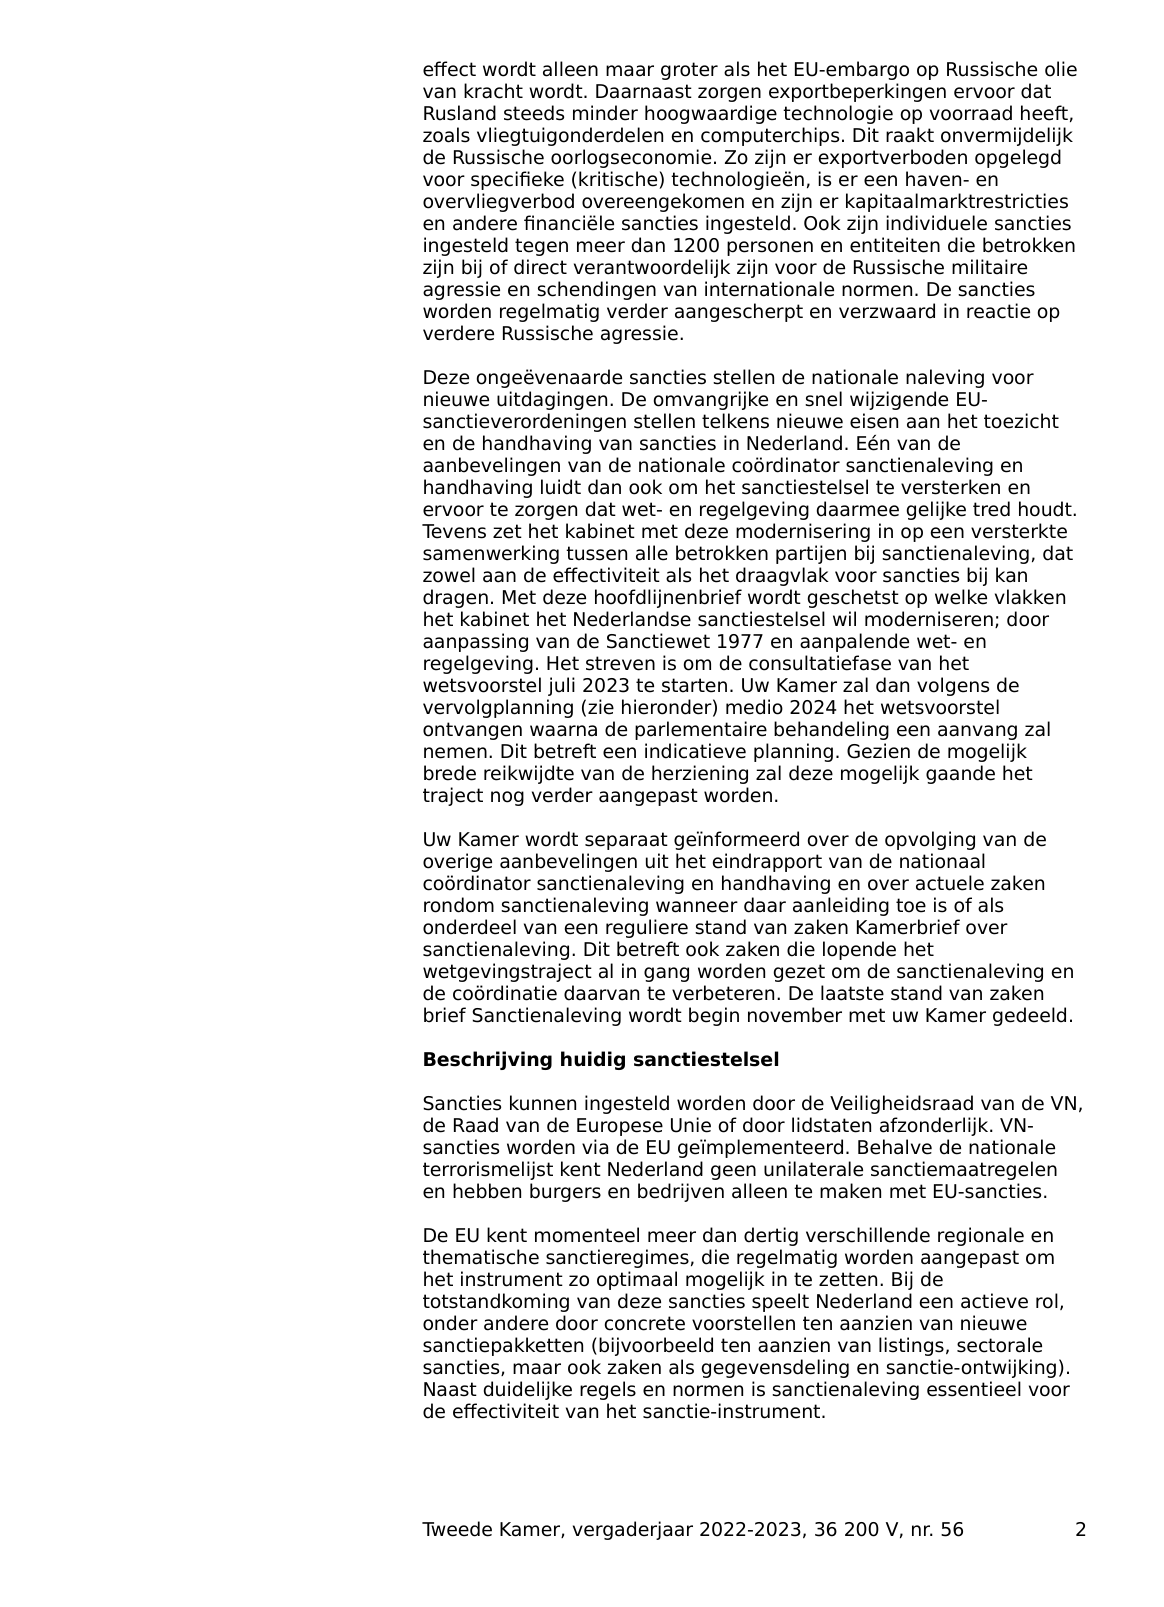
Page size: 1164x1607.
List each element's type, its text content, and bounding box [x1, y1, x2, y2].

subtitle Beschrijving huidig sanctiestelsel [422, 1049, 1087, 1071]
text Deze ongeëvenaarde sancties stellen de nationale naleving voor nieuwe uitdagingen. De omvangrijke en snel wijzigende EU-sanctieverordeningen stellen telkens nieuwe eisen aan het toezicht en de handhaving van sancties in Nederland. Eén van de aanbevelingen van de nationale coördinator sanctienaleving en handhaving luidt dan ook om het sanctiestelsel te versterken en ervoor te zorgen dat wet- en regelgeving daarmee gelijke tred houdt. Tevens zet het kabinet met deze modernisering in op een versterkte samenwerking tussen alle betrokken partijen bij sanctienaleving, dat zowel aan de effectiviteit als het draagvlak voor sancties bij kan dragen. Met deze hoofdlijnenbrief wordt geschetst op welke vlakken het kabinet het Nederlandse sanctiestelsel wil moderniseren; door aanpassing van de Sanctiewet 1977 en aanpalende wet- en regelgeving. Het streven is om de consultatiefase van het wetsvoorstel juli 2023 te starten. Uw Kamer zal dan volgens de vervolgplanning (zie hieronder) medio 2024 het wetsvoorstel ontvangen waarna de parlementaire behandeling een aanvang zal nemen. Dit betreft een indicatieve planning. Gezien de mogelijk brede reikwijdte van de herziening zal deze mogelijk gaande het traject nog verder aangepast worden. [422, 367, 1087, 807]
text Uw Kamer wordt separaat geïnformeerd over de opvolging van de overige aanbevelingen uit het eindrapport van de nationaal coördinator sanctienaleving en handhaving en over actuele zaken rondom sanctienaleving wanneer daar aanleiding toe is of als onderdeel van een reguliere stand van zaken Kamerbrief over sanctienaleving. Dit betreft ook zaken die lopende het wetgevingstraject al in gang worden gezet om de sanctienaleving en de coördinatie daarvan te verbeteren. De laatste stand van zaken brief Sanctienaleving wordt begin november met uw Kamer gedeeld. [422, 829, 1087, 1027]
text effect wordt alleen maar groter als het EU-embargo op Russische olie van kracht wordt. Daarnaast zorgen exportbeperkingen ervoor dat Rusland steeds minder hoogwaardige technologie op voorraad heeft, zoals vliegtuigonderdelen en computerchips. Dit raakt onvermijdelijk de Russische oorlogseconomie. Zo zijn er exportverboden opgelegd voor specifieke (kritische) technologieën, is er een haven- en overvliegverbod overeengekomen en zijn er kapitaalmarktrestricties en andere financiële sancties ingesteld. Ook zijn individuele sancties ingesteld tegen meer dan 1200 personen en entiteiten die betrokken zijn bij of direct verantwoordelijk zijn voor de Russische militaire agressie en schendingen van internationale normen. De sancties worden regelmatig verder aangescherpt en verzwaard in reactie op verdere Russische agressie. [422, 59, 1087, 345]
text De EU kent momenteel meer dan dertig verschillende regionale en thematische sanctieregimes, die regelmatig worden aangepast om het instrument zo optimaal mogelijk in te zetten. Bij de totstandkoming van deze sancties speelt Nederland een actieve rol, onder andere door concrete voorstellen ten aanzien van nieuwe sanctiepakketten (bijvoorbeeld ten aanzien van listings, sectorale sancties, maar ook zaken als gegevensdeling en sanctie-ontwijking). Naast duidelijke regels en normen is sanctienaleving essentieel voor de effectiviteit van het sanctie-instrument. [422, 1225, 1087, 1423]
text Sancties kunnen ingesteld worden door de Veiligheidsraad van de VN, de Raad van de Europese Unie of door lidstaten afzonderlijk. VN-sancties worden via de EU geïmplementeerd. Behalve de nationale terrorismelijst kent Nederland geen unilaterale sanctiemaatregelen en hebben burgers en bedrijven alleen te maken met EU-sancties. [422, 1093, 1087, 1203]
